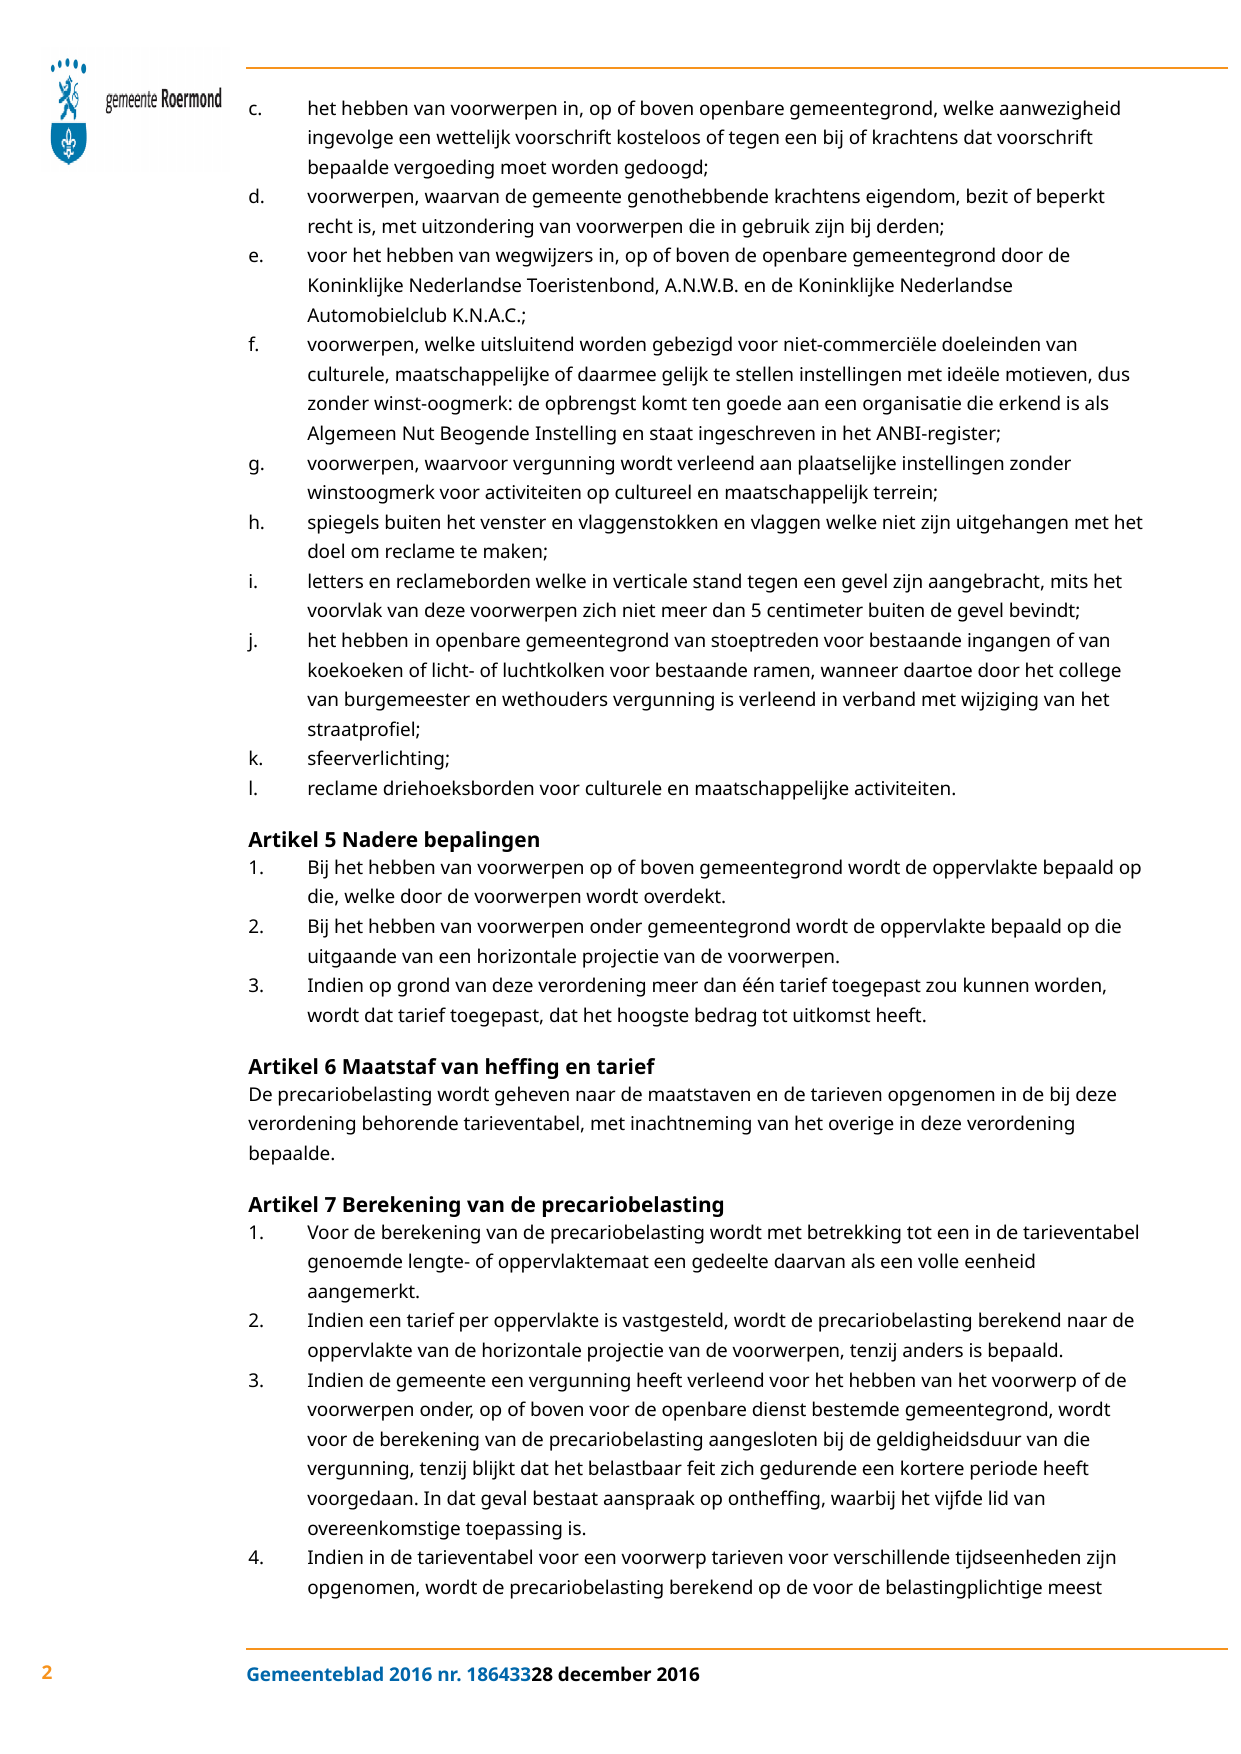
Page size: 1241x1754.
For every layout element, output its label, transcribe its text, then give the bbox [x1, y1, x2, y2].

list Bij het hebben van voorwerpen onder gemeentegrond wordt de oppervlakte bepaald op die uitgaande van een horizontale projectie van de voorwerpen. [248, 913, 1152, 968]
list reclame driehoeksborden voor culturele en maatschappelijke activiteiten. [248, 775, 1152, 801]
list voorwerpen, waarvan de gemeente genothebbende krachtens eigendom, bezit of beperkt recht is, met uitzondering van voorwerpen die in gebruik zijn bij derden; [248, 183, 1152, 239]
text De precariobelasting wordt geheven naar de maatstaven en de tarieven opgenomen in de bij deze verordening behorende tarieventabel, met inachtneming van het overige in deze verordening bepaalde. [248, 1081, 1152, 1166]
list het hebben van voorwerpen in, op of boven openbare gemeentegrond, welke aanwezigheid ingevolge een wettelijk voorschrift kosteloos of tegen een bij of krachtens dat voorschrift bepaalde vergoeding moet worden gedoogd; [248, 95, 1152, 180]
list voorwerpen, welke uitsluitend worden gebezigd voor niet-commerciële doeleinden van culturele, maatschappelijke of daarmee gelijk te stellen instellingen met ideële motieven, dus zonder winst-oogmerk: de opbrengst komt ten goede aan een organisatie die erkend is als Algemeen Nut Beogende Instelling en staat ingeschreven in het ANBI-register; [248, 331, 1152, 446]
picture [41, 47, 231, 172]
list het hebben in openbare gemeentegrond van stoeptreden voor bestaande ingangen of van koekoeken of licht- of luchtkolken voor bestaande ramen, wanneer daartoe door het college van burgemeester en wethouders vergunning is verleend in verband met wijziging van het straatprofiel; [248, 627, 1152, 742]
list voorwerpen, waarvoor vergunning wordt verleend aan plaatselijke instellingen zonder winstoogmerk voor activiteiten op cultureel en maatschappelijk terrein; [248, 450, 1152, 505]
text Artikel 6 Maatstaf van heffing en tarief [248, 1052, 1152, 1081]
list Bij het hebben van voorwerpen op of boven gemeentegrond wordt de oppervlakte bepaald op die, welke door de voorwerpen wordt overdekt. [248, 854, 1152, 909]
list sfeerverlichting; [248, 746, 1152, 771]
text Artikel 5 Nadere bepalingen [248, 826, 1152, 854]
list Voor de berekening van de precariobelasting wordt met betrekking tot een in de tarieventabel genoemde lengte- of oppervlaktemaat een gedeelte daarvan als een volle eenheid aangemerkt. [248, 1219, 1152, 1304]
list Indien op grond van deze verordening meer dan één tarief toegepast zou kunnen worden, wordt dat tarief toegepast, dat het hoogste bedrag tot uitkomst heeft. [248, 972, 1152, 1028]
list spiegels buiten het venster en vlaggenstokken en vlaggen welke niet zijn uitgehangen met het doel om reclame te maken; [248, 509, 1152, 564]
list Indien een tarief per oppervlakte is vastgesteld, wordt de precariobelasting berekend naar de oppervlakte van de horizontale projectie van de voorwerpen, tenzij anders is bepaald. [248, 1308, 1152, 1363]
list Indien de gemeente een vergunning heeft verleend voor het hebben van het voorwerp of de voorwerpen onder, op of boven voor de openbare dienst bestemde gemeentegrond, wordt voor de berekening van de precariobelasting aangesloten bij de geldigheidsduur van die vergunning, tenzij blijkt dat het belastbaar feit zich gedurende een kortere periode heeft voorgedaan. In dat geval bestaat aanspraak op ontheffing, waarbij het vijfde lid van overeenkomstige toepassing is. [248, 1367, 1152, 1540]
list voor het hebben van wegwijzers in, op of boven de openbare gemeentegrond door de Koninklijke Nederlandse Toeristenbond, A.N.W.B. en de Koninklijke Nederlandse Automobielclub K.N.A.C.; [248, 243, 1152, 328]
text Artikel 7 Berekening van de precariobelasting [248, 1190, 1152, 1219]
list letters en reclameborden welke in verticale stand tegen een gevel zijn aangebracht, mits het voorvlak van deze voorwerpen zich niet meer dan 5 centimeter buiten de gevel bevindt; [248, 568, 1152, 623]
list Indien in de tarieventabel voor een voorwerp tarieven voor verschillende tijdseenheden zijn opgenomen, wordt de precariobelasting berekend op de voor de belastingplichtige meest [248, 1544, 1152, 1599]
